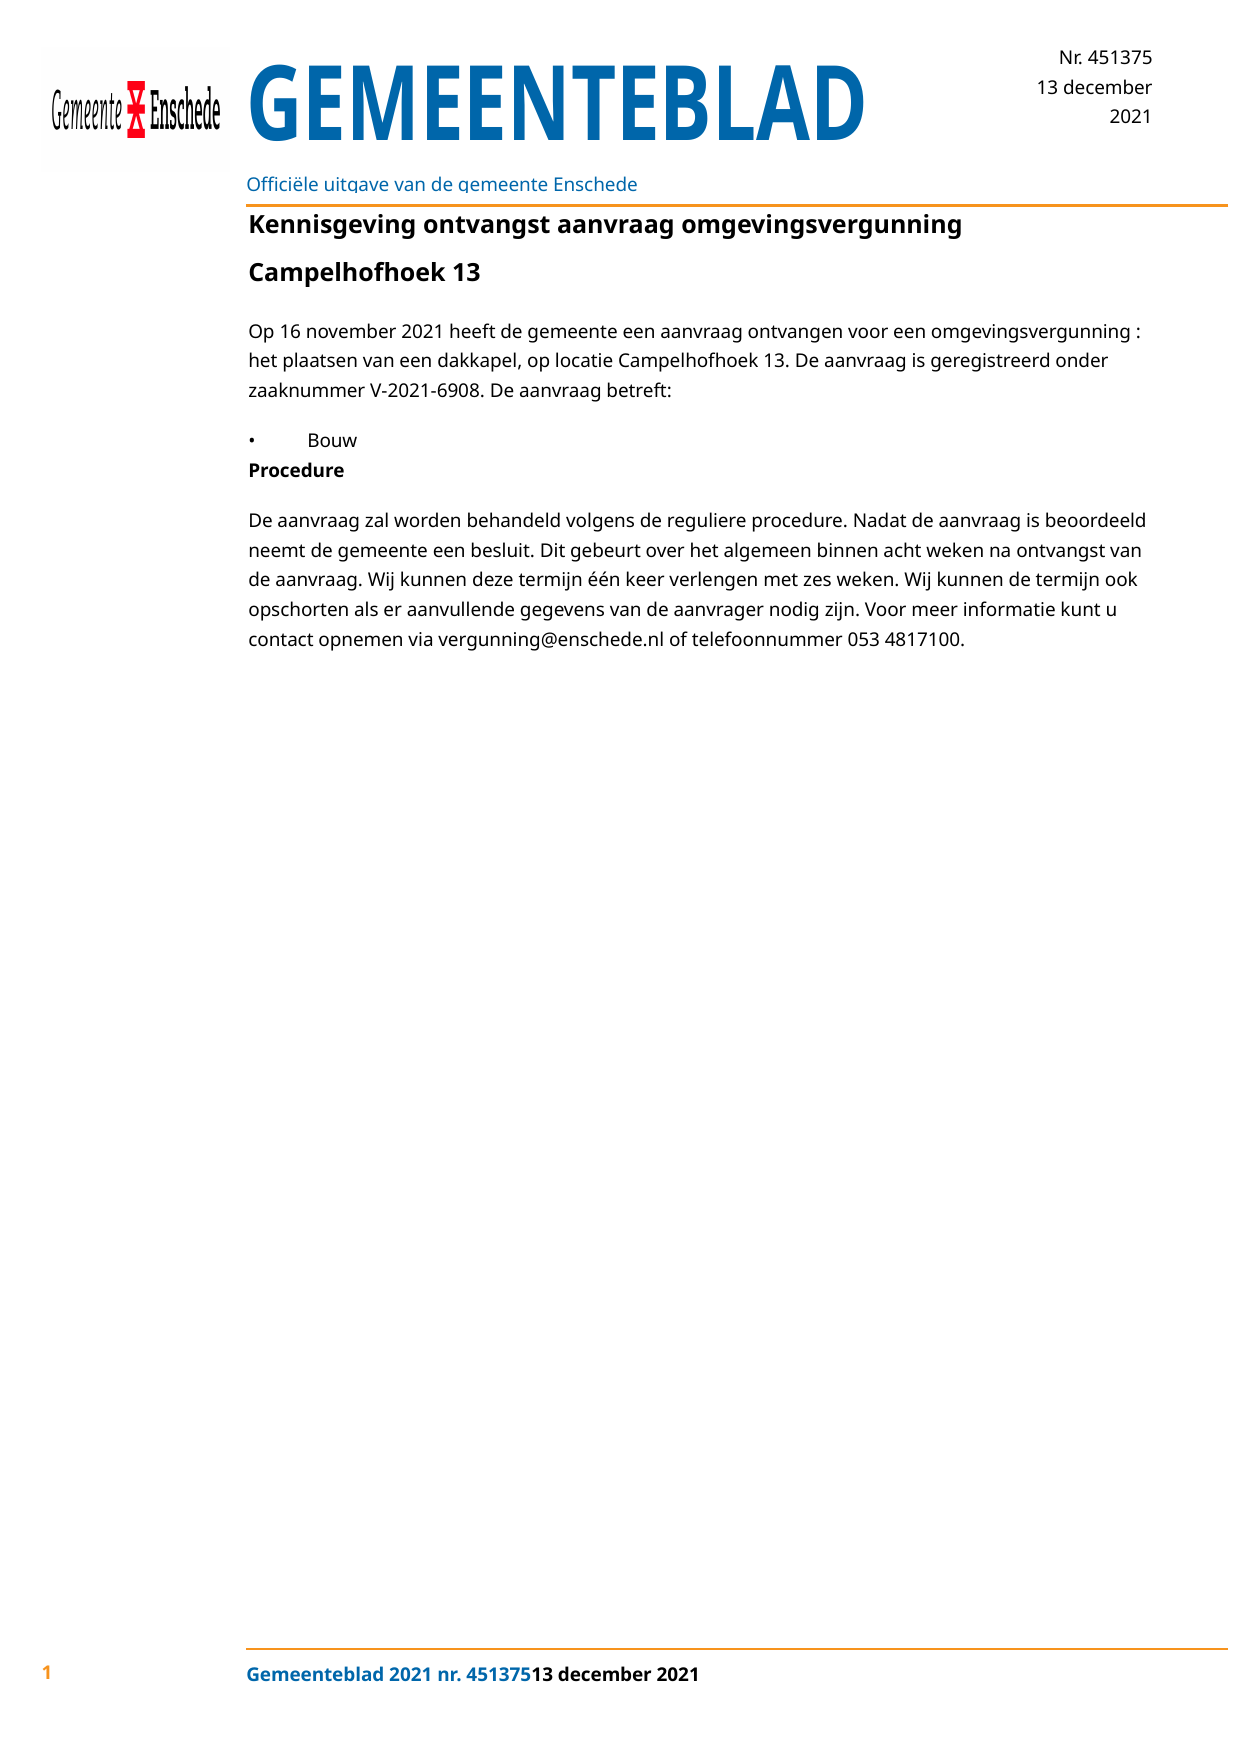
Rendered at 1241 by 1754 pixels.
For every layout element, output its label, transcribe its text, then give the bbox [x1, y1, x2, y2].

text Kennisgeving ontvangst aanvraag omgevingsvergunning Campelhofhoek 13 [248, 207, 1152, 288]
text Op 16 november 2021 heeft de gemeente een aanvraag ontvangen voor een omgevingsvergunning : het plaatsen van een dakkapel, op locatie Campelhofhoek 13. De aanvraag is geregistreerd onder zaaknummer V-2021-6908. De aanvraag betreft: [248, 318, 1152, 403]
list Bouw [248, 427, 1152, 453]
text De aanvraag zal worden behandeld volgens de reguliere procedure. Nadat de aanvraag is beoordeeld neemt de gemeente een besluit. Dit gebeurt over het algemeen binnen acht weken na ontvangst van de aanvraag. Wij kunnen deze termijn één keer verlengen met zes weken. Wij kunnen de termijn ook opschorten als er aanvullende gegevens van de aanvrager nodig zijn. Voor meer informatie kunt u contact opnemen via vergunning@enschede.nl of telefoonnummer 053 4817100. [248, 507, 1152, 652]
picture [41, 47, 231, 172]
text Procedure [248, 457, 1152, 483]
